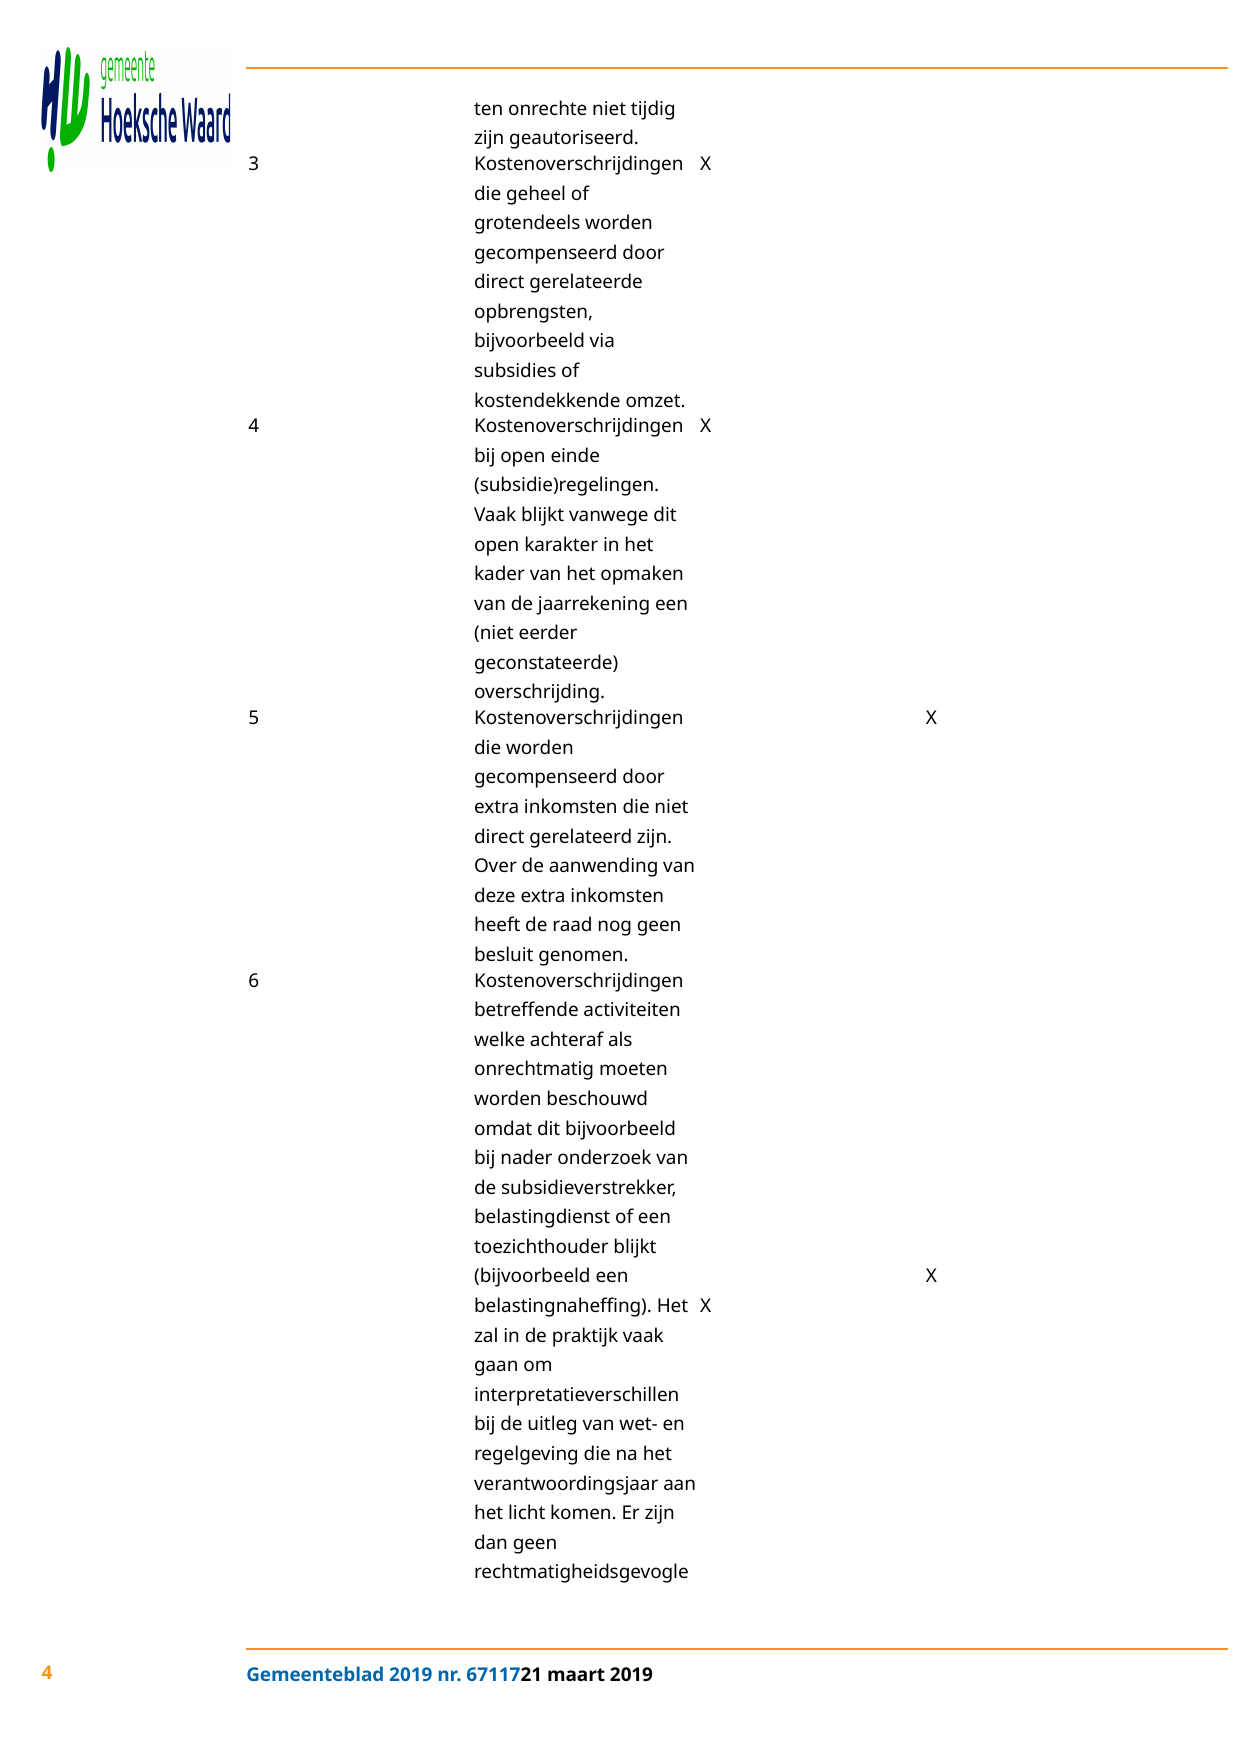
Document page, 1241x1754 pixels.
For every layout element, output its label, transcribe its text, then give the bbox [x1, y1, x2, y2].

table_cell [926, 95, 1152, 150]
table_cell 4 [248, 413, 474, 704]
picture [41, 47, 231, 172]
table_cell X [700, 413, 926, 704]
table_cell X [926, 967, 1152, 1584]
table_cell [926, 150, 1152, 412]
table_cell Kostenoverschrijdingen die worden gecompenseerd door extra inkomsten die niet direct gerelateerd zijn. Over de aanwending van deze extra inkomsten heeft de raad nog geen besluit genomen. [474, 705, 700, 967]
table_cell [248, 95, 474, 150]
table_cell 3 [248, 150, 474, 412]
table_cell [926, 413, 1152, 704]
table_cell [700, 705, 926, 967]
table_cell X [700, 150, 926, 412]
table_cell Kostenoverschrijdingen betreffende activiteiten welke achteraf als onrechtmatig moeten worden beschouwd omdat dit bijvoorbeeld bij nader onderzoek van de subsidieverstrekker, belastingdienst of een toezichthouder blijkt (bijvoorbeeld een belastingnaheffing). Het zal in de praktijk vaak gaan om interpretatieverschillen bij de uitleg van wet- en regelgeving die na het verantwoordingsjaar aan het licht komen. Er zijn dan geen rechtmatigheidsgevogle [474, 967, 700, 1584]
table_cell 5 [248, 705, 474, 967]
table_cell Kostenoverschrijdingen die geheel of grotendeels worden gecompenseerd door direct gerelateerde opbrengsten, bijvoorbeeld via subsidies of kostendekkende omzet. [474, 150, 700, 412]
table_cell Kostenoverschrijdingen bij open einde (subsidie)regelingen. Vaak blijkt vanwege dit open karakter in het kader van het opmaken van de jaarrekening een (niet eerder geconstateerde) overschrijding. [474, 413, 700, 704]
table_cell X [700, 967, 926, 1584]
table_cell 6 [248, 967, 474, 1584]
table_cell X [926, 705, 1152, 967]
table_cell [700, 95, 926, 150]
table_cell ten onrechte niet tijdig zijn geautoriseerd. [474, 95, 700, 150]
